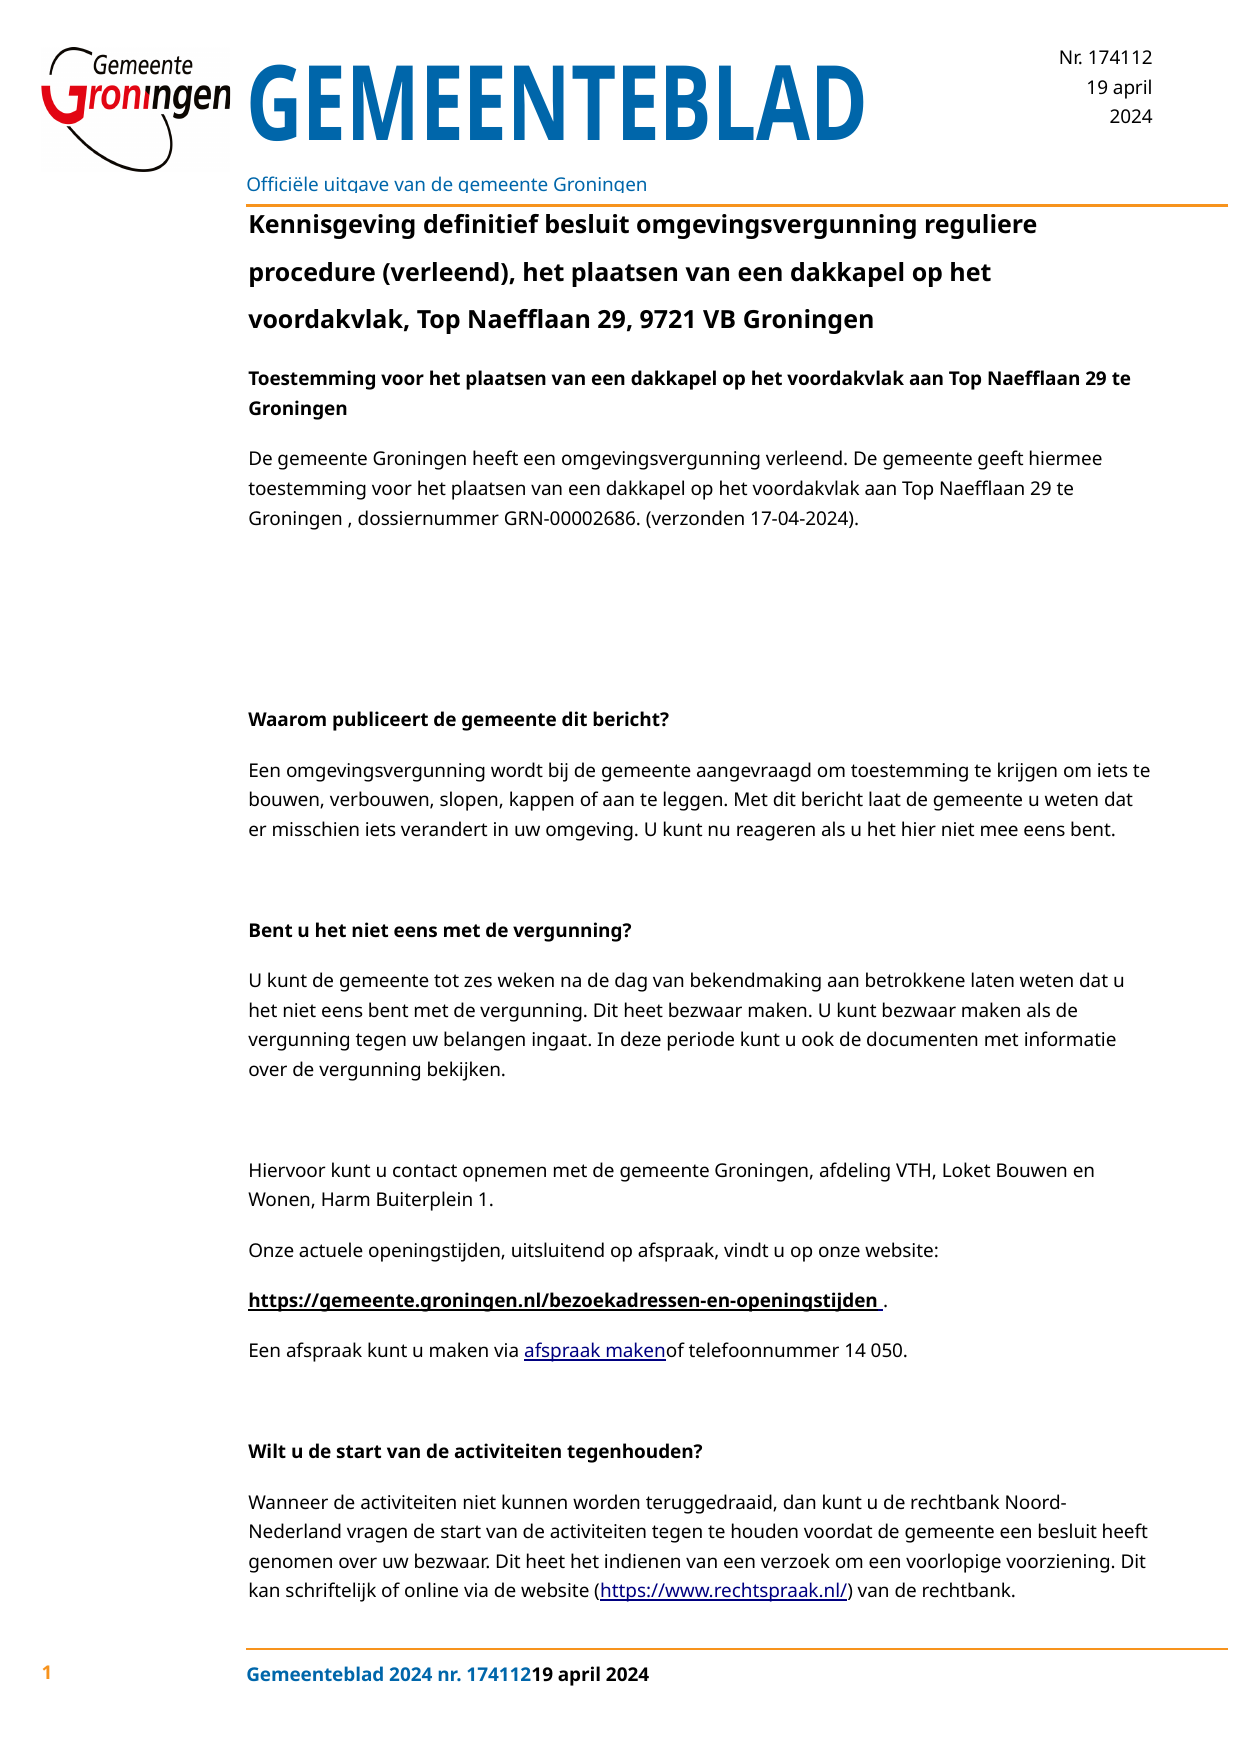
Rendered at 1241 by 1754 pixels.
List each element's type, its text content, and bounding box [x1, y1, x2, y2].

text Wilt u de start van de activiteiten tegenhouden? [248, 1438, 1152, 1464]
text Een omgevingsvergunning wordt bij de gemeente aangevraagd om toestemming te krijgen om iets te bouwen, verbouwen, slopen, kappen of aan te leggen. Met dit bericht laat de gemeente u weten dat er misschien iets verandert in uw omgeving. U kunt nu reageren als u het hier niet mee eens bent. [248, 757, 1152, 842]
text Kennisgeving definitief besluit omgevingsvergunning reguliere procedure (verleend), het plaatsen van een dakkapel op het voordakvlak, Top Naefflaan 29, 9721 VB Groningen [248, 207, 1152, 336]
text Hiervoor kunt u contact opnemen met de gemeente Groningen, afdeling VTH, Loket Bouwen en Wonen, Harm Buiterplein 1. [248, 1157, 1152, 1212]
text Onze actuele openingstijden, uitsluitend op afspraak, vindt u op onze website: [248, 1237, 1152, 1262]
text Waarom publiceert de gemeente dit bericht? [248, 706, 1152, 732]
text Een afspraak kunt u maken via afspraak makenof telefoonnummer 14 050. [248, 1338, 1152, 1363]
text https://gemeente.groningen.nl/bezoekadressen-en-openingstijden . [248, 1287, 1152, 1313]
text Toestemming voor het plaatsen van een dakkapel op het voordakvlak aan Top Naefflaan 29 te Groningen [248, 366, 1152, 421]
text De gemeente Groningen heeft een omgevingsvergunning verleend. De gemeente geeft hiermee toestemming voor het plaatsen van een dakkapel op het voordakvlak aan Top Naefflaan 29 te Groningen , dossiernummer GRN-00002686. (verzonden 17-04-2024). [248, 446, 1152, 530]
text Wanneer de activiteiten niet kunnen worden teruggedraaid, dan kunt u de rechtbank Noord-Nederland vragen de start van de activiteiten tegen te houden voordat de gemeente een besluit heeft genomen over uw bezwaar. Dit heet het indienen van een verzoek om een voorlopige voorziening. Dit kan schriftelijk of online via de website (https://www.rechtspraak.nl/) van de rechtbank. [248, 1489, 1152, 1603]
text Bent u het niet eens met de vergunning? [248, 917, 1152, 942]
picture [41, 47, 231, 172]
text U kunt de gemeente tot zes weken na de dag van bekendmaking aan betrokkene laten weten dat u het niet eens bent met de vergunning. Dit heet bezwaar maken. U kunt bezwaar maken als de vergunning tegen uw belangen ingaat. In deze periode kunt u ook de documenten met informatie over de vergunning bekijken. [248, 967, 1152, 1082]
